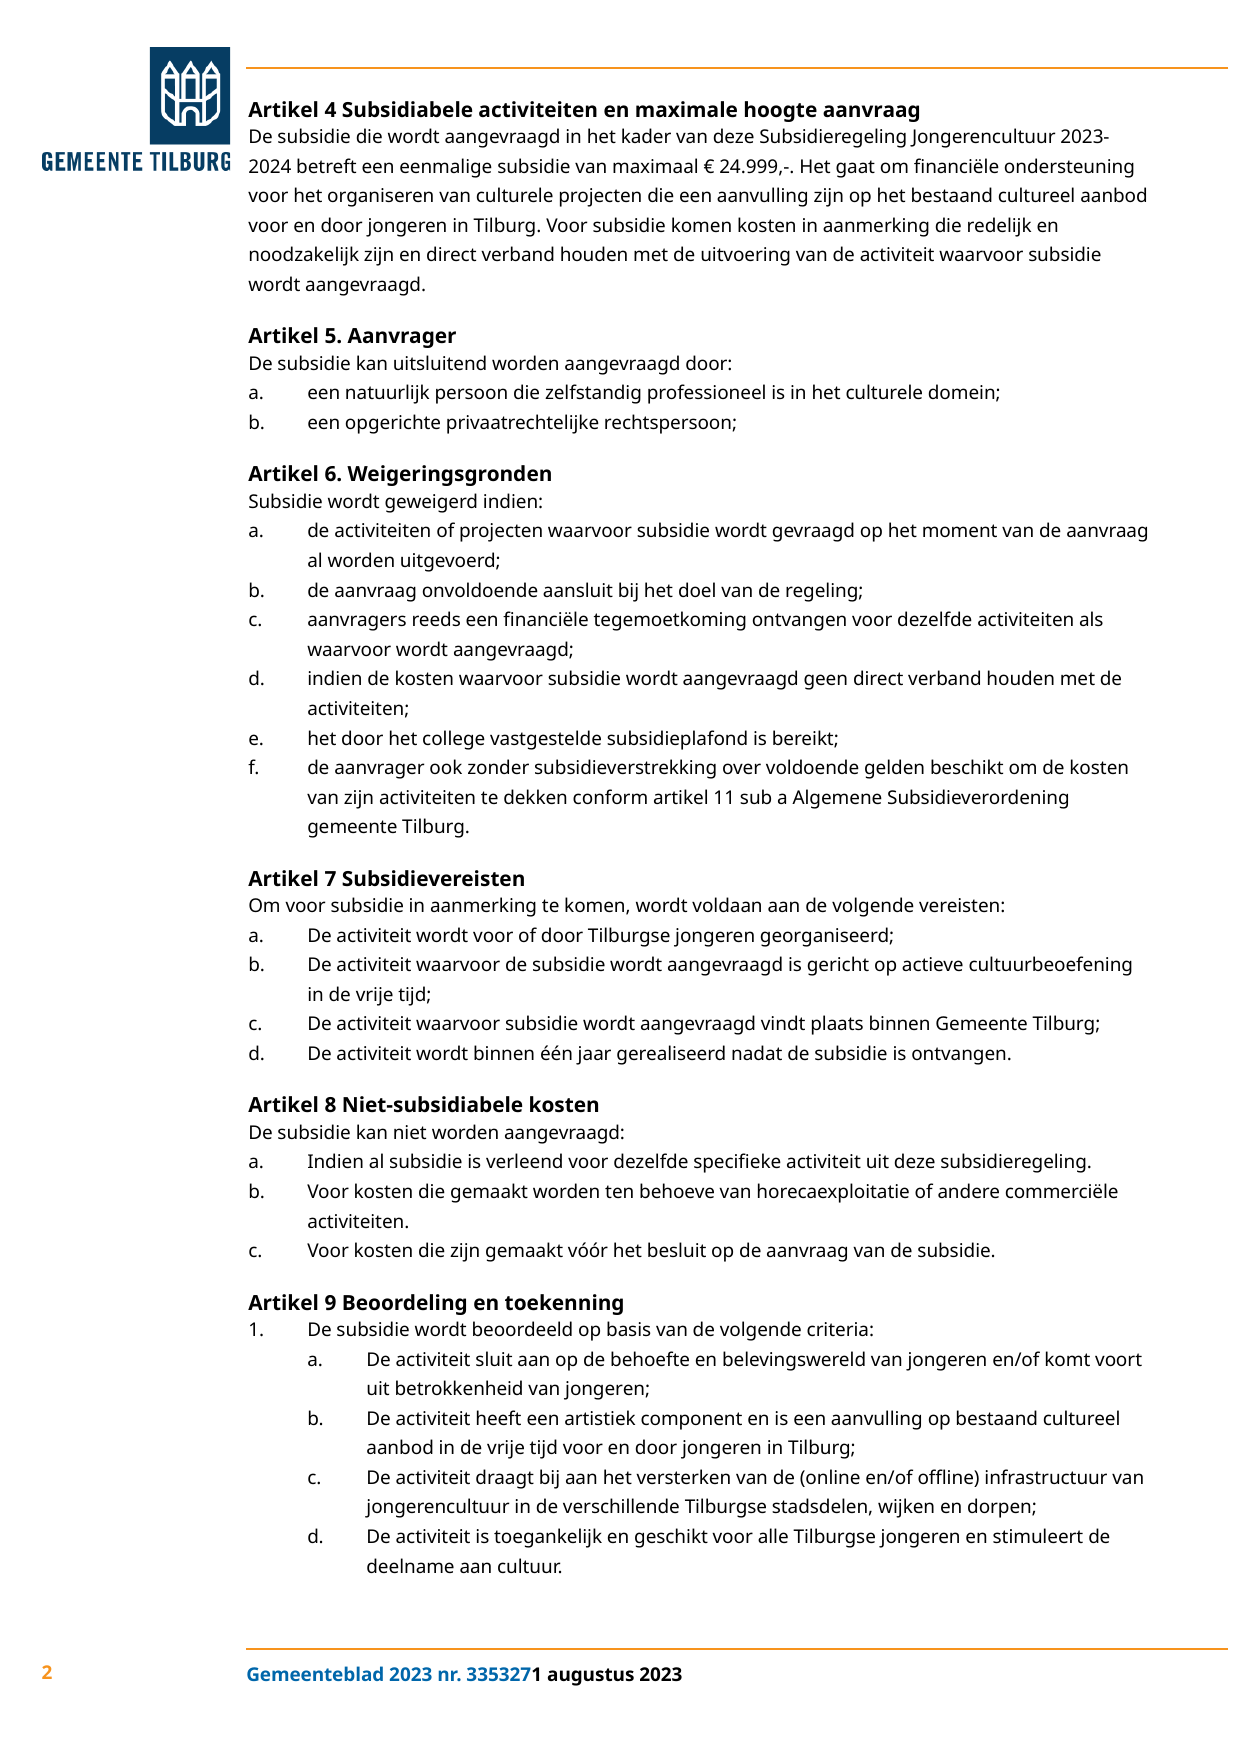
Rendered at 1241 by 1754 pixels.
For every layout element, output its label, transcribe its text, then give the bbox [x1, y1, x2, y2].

text De subsidie kan uitsluitend worden aangevraagd door: [248, 350, 1152, 376]
list het door het college vastgestelde subsidieplafond is bereikt; [248, 725, 1152, 750]
text Om voor subsidie in aanmerking te komen, wordt voldaan aan de volgende vereisten: [248, 892, 1152, 918]
list De activiteit waarvoor de subsidie wordt aangevraagd is gericht op actieve cultuurbeoefening in de vrije tijd; [248, 951, 1152, 1007]
list een opgerichte privaatrechtelijke rechtspersoon; [248, 409, 1152, 435]
list De activiteit is toegankelijk en geschikt voor alle Tilburgse jongeren en stimuleert de deelname aan cultuur. [307, 1523, 1152, 1579]
list Voor kosten die zijn gemaakt vóór het besluit op de aanvraag van de subsidie. [248, 1237, 1152, 1263]
text Artikel 9 Beoordeling en toekenning [248, 1288, 1152, 1316]
list Voor kosten die gemaakt worden ten behoeve van horecaexploitatie of andere commerciële activiteiten. [248, 1178, 1152, 1233]
list De activiteit waarvoor subsidie wordt aangevraagd vindt plaats binnen Gemeente Tilburg; [248, 1011, 1152, 1036]
list de aanvraag onvoldoende aansluit bij het doel van de regeling; [248, 577, 1152, 602]
text Artikel 6. Weigeringsgronden [248, 459, 1152, 488]
list indien de kosten waarvoor subsidie wordt aangevraagd geen direct verband houden met de activiteiten; [248, 666, 1152, 721]
text De subsidie kan niet worden aangevraagd: [248, 1119, 1152, 1145]
list aanvragers reeds een financiële tegemoetkoming ontvangen voor dezelfde activiteiten als waarvoor wordt aangevraagd; [248, 606, 1152, 662]
list De activiteit wordt voor of door Tilburgse jongeren georganiseerd; [248, 922, 1152, 948]
text Artikel 4 Subsidiabele activiteiten en maximale hoogte aanvraag [248, 95, 1152, 123]
text Artikel 5. Aanvrager [248, 322, 1152, 350]
list De activiteit wordt binnen één jaar gerealiseerd nadat de subsidie is ontvangen. [248, 1040, 1152, 1066]
picture [41, 47, 231, 172]
text Subsidie wordt geweigerd indien: [248, 488, 1152, 514]
list De activiteit sluit aan op de behoefte en belevingswereld van jongeren en/of komt voort uit betrokkenheid van jongeren; [307, 1346, 1152, 1401]
text Artikel 7 Subsidievereisten [248, 864, 1152, 892]
text De subsidie die wordt aangevraagd in het kader van deze Subsidieregeling Jongerencultuur 2023-2024 betreft een eenmalige subsidie van maximaal € 24.999,-. Het gaat om financiële ondersteuning voor het organiseren van culturele projecten die een aanvulling zijn op het bestaand cultureel aanbod voor en door jongeren in Tilburg. Voor subsidie komen kosten in aanmerking die redelijk en noodzakelijk zijn en direct verband houden met de uitvoering van de activiteit waarvoor subsidie wordt aangevraagd. [248, 123, 1152, 297]
list Indien al subsidie is verleend voor dezelfde specifieke activiteit uit deze subsidieregeling. [248, 1149, 1152, 1174]
list De subsidie wordt beoordeeld op basis van de volgende criteria: [248, 1316, 1152, 1342]
list De activiteit draagt bij aan het versterken van de (online en/of offline) infrastructuur van jongerencultuur in de verschillende Tilburgse stadsdelen, wijken en dorpen; [307, 1464, 1152, 1519]
text Artikel 8 Niet-subsidiabele kosten [248, 1091, 1152, 1119]
list de activiteiten of projecten waarvoor subsidie wordt gevraagd op het moment van de aanvraag al worden uitgevoerd; [248, 518, 1152, 573]
list de aanvrager ook zonder subsidieverstrekking over voldoende gelden beschikt om de kosten van zijn activiteiten te dekken conform artikel 11 sub a Algemene Subsidieverordening gemeente Tilburg. [248, 754, 1152, 839]
list een natuurlijk persoon die zelfstandig professioneel is in het culturele domein; [248, 379, 1152, 405]
list De activiteit heeft een artistiek component en is een aanvulling op bestaand cultureel aanbod in de vrije tijd voor en door jongeren in Tilburg; [307, 1405, 1152, 1460]
